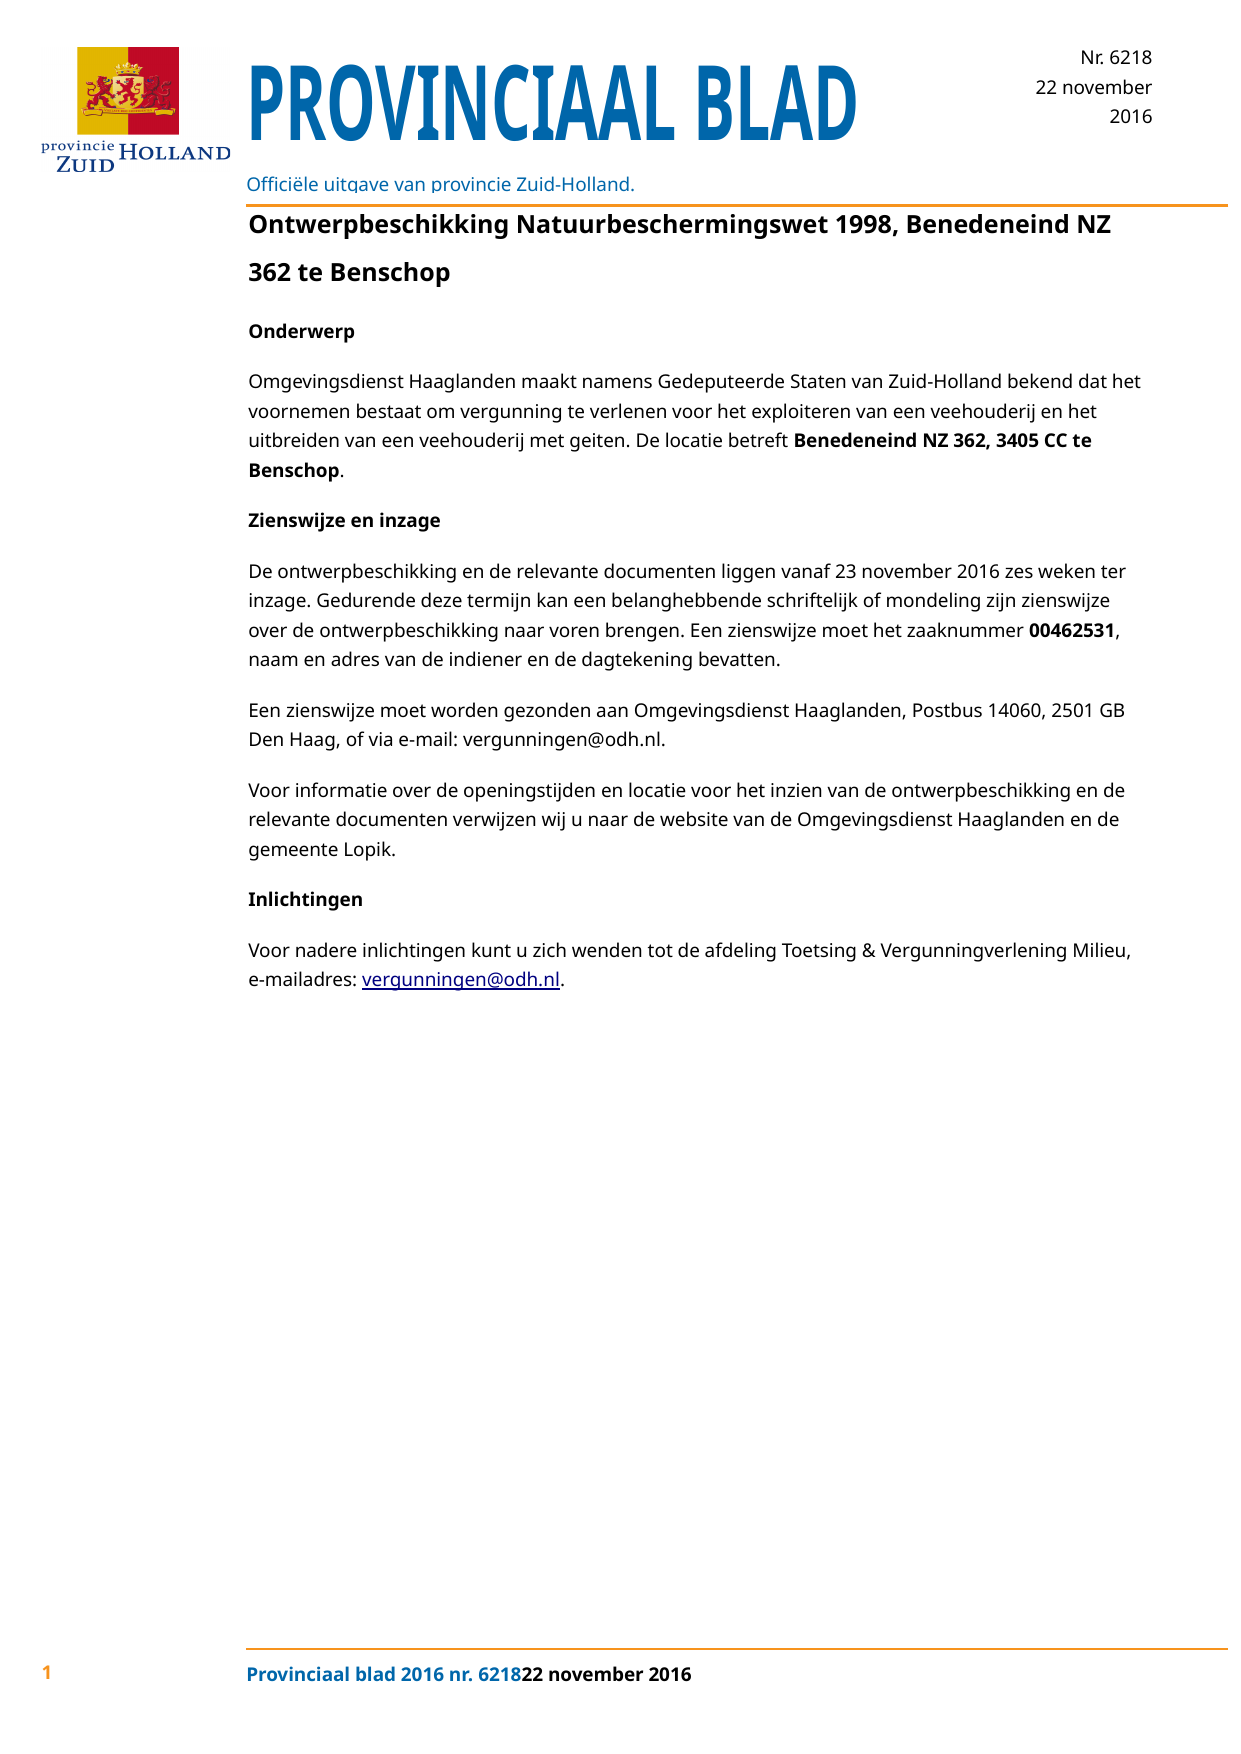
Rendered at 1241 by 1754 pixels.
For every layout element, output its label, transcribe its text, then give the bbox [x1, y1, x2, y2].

text De ontwerpbeschikking en de relevante documenten liggen vanaf 23 november 2016 zes weken ter inzage. Gedurende deze termijn kan een belanghebbende schriftelijk of mondeling zijn zienswijze over de ontwerpbeschikking naar voren brengen. Een zienswijze moet het zaaknummer 00462531, naam en adres van de indiener en de dagtekening bevatten. [248, 558, 1152, 672]
picture [41, 47, 231, 172]
text Zienswijze en inzage [248, 507, 1152, 533]
text Voor informatie over de openingstijden en locatie voor het inzien van de ontwerpbeschikking en de relevante documenten verwijzen wij u naar de website van de Omgevingsdienst Haaglanden en de gemeente Lopik. [248, 777, 1152, 862]
text Inlichtingen [248, 887, 1152, 912]
text Ontwerpbeschikking Natuurbeschermingswet 1998, Benedeneind NZ 362 te Benschop [248, 207, 1152, 288]
text Onderwerp [248, 318, 1152, 344]
text Omgevingsdienst Haaglanden maakt namens Gedeputeerde Staten van Zuid-Holland bekend dat het voornemen bestaat om vergunning te verlenen voor het exploiteren van een veehouderij en het uitbreiden van een veehouderij met geiten. De locatie betreft Benedeneind NZ 362, 3405 CC te Benschop. [248, 368, 1152, 483]
text Voor nadere inlichtingen kunt u zich wenden tot de afdeling Toetsing & Vergunningverlening Milieu, e-mailadres: vergunningen@odh.nl. [248, 937, 1152, 992]
text Een zienswijze moet worden gezonden aan Omgevingsdienst Haaglanden, Postbus 14060, 2501 GB Den Haag, of via e-mail: vergunningen@odh.nl. [248, 697, 1152, 752]
